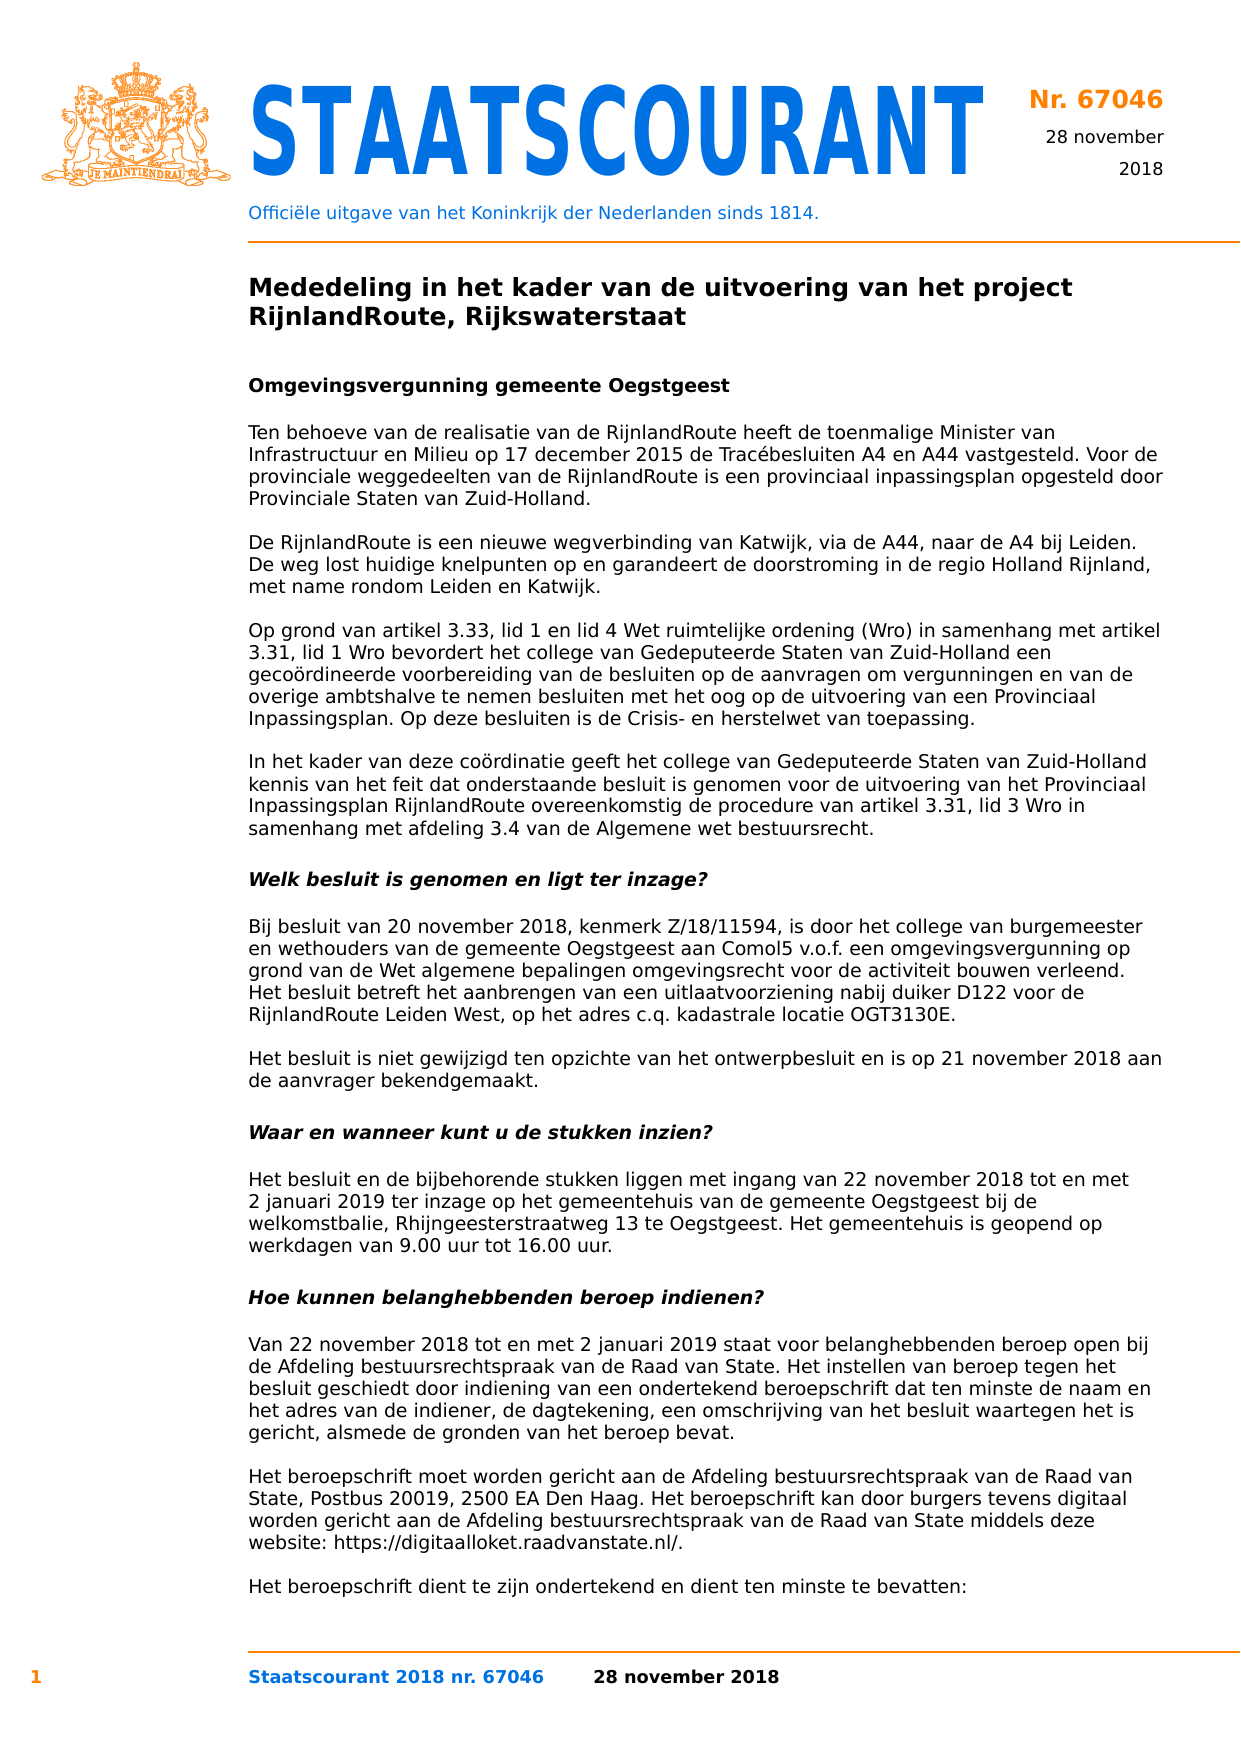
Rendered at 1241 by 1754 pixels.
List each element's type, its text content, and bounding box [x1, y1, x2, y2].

subtitle Mededeling in het kader van de uitvoering van het project RijnlandRoute, Rijkswaterstaat [248, 273, 1163, 331]
table_cell 2018 [998, 153, 1240, 203]
table_header STAATSCOURANT [248, 62, 998, 203]
subtitle Hoe kunnen belanghebbenden beroep indienen? [248, 1287, 1163, 1309]
text Het besluit en de bijbehorende stukken liggen met ingang van 22 november 2018 tot en met 2 januari 2019 ter inzage op het gemeentehuis van de gemeente Oegstgeest bij de welkomstbalie, Rhijngeesterstraatweg 13 te Oegstgeest. Het gemeentehuis is geopend op werkdagen van 9.00 uur tot 16.00 uur. [248, 1169, 1163, 1257]
table_header [25, 62, 248, 241]
text De RijnlandRoute is een nieuwe wegverbinding van Katwijk, via de A44, naar de A4 bij Leiden. De weg lost huidige knelpunten op en garandeert de doorstroming in de regio Holland Rijnland, met name rondom Leiden en Katwijk. [248, 532, 1163, 598]
text Op grond van artikel 3.33, lid 1 en lid 4 Wet ruimtelijke ordening (Wro) in samenhang met artikel 3.31, lid 1 Wro bevordert het college van Gedeputeerde Staten van Zuid-Holland een gecoördineerde voorbereiding van de besluiten op de aanvragen om vergunningen en van de overige ambtshalve te nemen besluiten met het oog op de uitvoering van een Provinciaal Inpassingsplan. Op deze besluiten is de Crisis- en herstelwet van toepassing. [248, 620, 1163, 729]
table_cell 28 november [998, 121, 1240, 153]
table_header Nr. 67046 [998, 62, 1240, 121]
text Het besluit is niet gewijzigd ten opzichte van het ontwerpbesluit en is op 21 november 2018 aan de aanvrager bekendgemaakt. [248, 1048, 1163, 1092]
text Het beroepschrift dient te zijn ondertekend en dient ten minste te bevatten: [248, 1576, 1163, 1597]
subtitle Welk besluit is genomen en ligt ter inzage? [248, 869, 1163, 891]
picture [41, 62, 231, 186]
text Bij besluit van 20 november 2018, kenmerk Z/18/11594, is door het college van burgemeester en wethouders van de gemeente Oegstgeest aan Comol5 v.o.f. een omgevingsvergunning op grond van de Wet algemene bepalingen omgevingsrecht voor de activiteit bouwen verleend. Het besluit betreft het aanbrengen van een uitlaatvoorziening nabij duiker D122 voor de RijnlandRoute Leiden West, op het adres c.q. kadastrale locatie OGT3130E. [248, 916, 1163, 1026]
table_cell Officiële uitgave van het Koninkrijk der Nederlanden sinds 1814. [248, 203, 1240, 241]
text In het kader van deze coördinatie geeft het college van Gedeputeerde Staten van Zuid-Holland kennis van het feit dat onderstaande besluit is genomen voor de uitvoering van het Provinciaal Inpassingsplan RijnlandRoute overeenkomstig de procedure van artikel 3.31, lid 3 Wro in samenhang met afdeling 3.4 van de Algemene wet bestuursrecht. [248, 751, 1163, 839]
text Van 22 november 2018 tot en met 2 januari 2019 staat voor belanghebbenden beroep open bij de Afdeling bestuursrechtspraak van de Raad van State. Het instellen van beroep tegen het besluit geschiedt door indiening van een ondertekend beroepschrift dat ten minste de naam en het adres van de indiener, de dagtekening, een omschrijving van het besluit waartegen het is gericht, alsmede de gronden van het beroep bevat. [248, 1334, 1163, 1444]
text Het beroepschrift moet worden gericht aan de Afdeling bestuursrechtspraak van de Raad van State, Postbus 20019, 2500 EA Den Haag. Het beroepschrift kan door burgers tevens digitaal worden gericht aan de Afdeling bestuursrechtspraak van de Raad van State middels deze website: https://digitaalloket.raadvanstate.nl/. [248, 1466, 1163, 1554]
subtitle Waar en wanneer kunt u de stukken inzien? [248, 1122, 1163, 1144]
text Ten behoeve van de realisatie van de RijnlandRoute heeft de toenmalige Minister van Infrastructuur en Milieu op 17 december 2015 de Tracébesluiten A4 en A44 vastgesteld. Voor de provinciale weggedeelten van de RijnlandRoute is een provinciaal inpassingsplan opgesteld door Provinciale Staten van Zuid-Holland. [248, 422, 1163, 510]
subtitle Omgevingsvergunning gemeente Oegstgeest [248, 375, 1163, 397]
